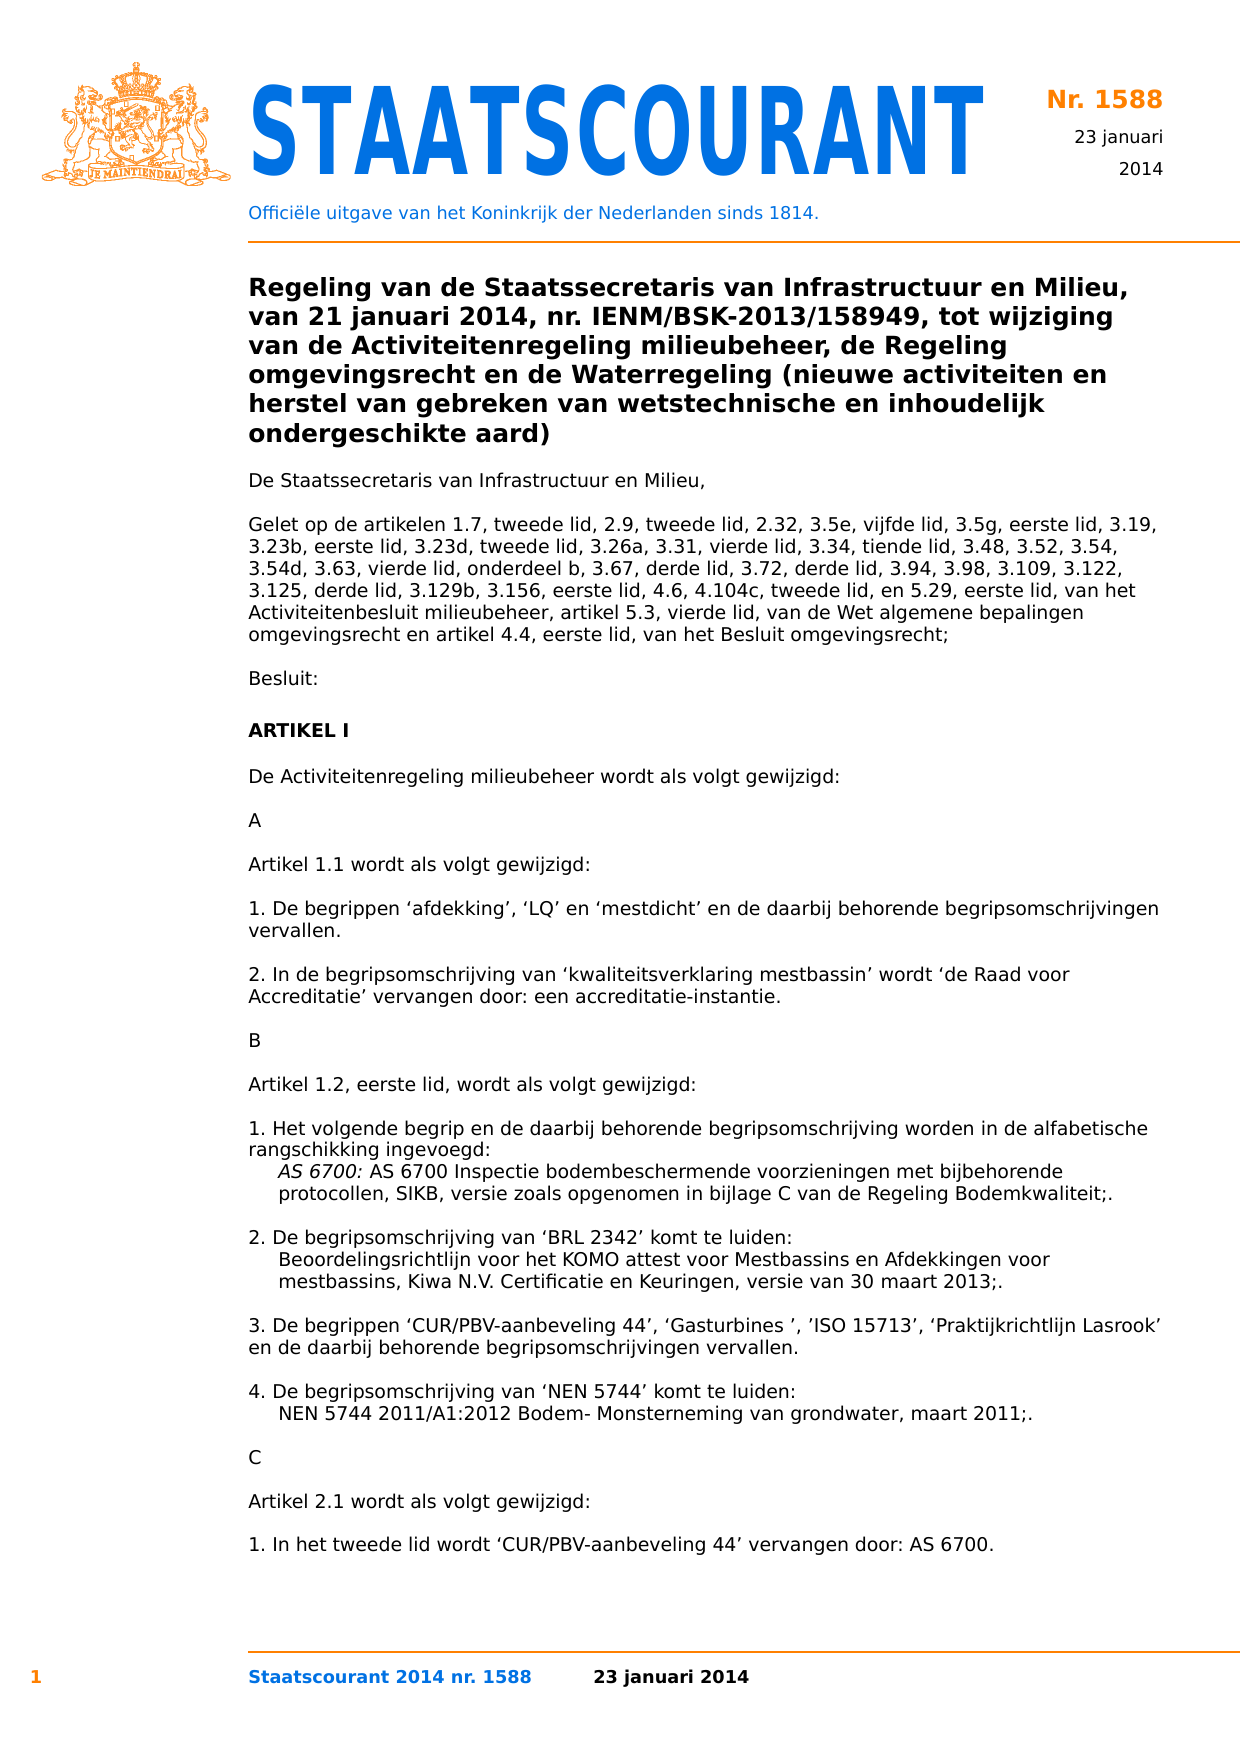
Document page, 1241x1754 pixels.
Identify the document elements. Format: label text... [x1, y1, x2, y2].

text Besluit: [248, 667, 1163, 689]
text 1. In het tweede lid wordt ‘CUR/PBV-aanbeveling 44’ vervangen door: AS 6700. [248, 1534, 1163, 1556]
table_cell Officiële uitgave van het Koninkrijk der Nederlanden sinds 1814. [248, 203, 1240, 241]
subtitle Regeling van de Staatssecretaris van Infrastructuur en Milieu, van 21 januari 2014, nr. IENM/BSK-2013/158949, tot wijziging van de Activiteitenregeling milieubeheer, de Regeling omgevingsrecht en de Waterregeling (nieuwe activiteiten en herstel van gebreken van wetstechnische en inhoudelijk ondergeschikte aard) [248, 273, 1163, 448]
text B [248, 1030, 1163, 1052]
text Artikel 1.2, eerste lid, wordt als volgt gewijzigd: [248, 1073, 1163, 1096]
text Beoordelingsrichtlijn voor het KOMO attest voor Mestbassins en Afdekkingen voor mestbassins, Kiwa N.V. Certificatie en Keuringen, versie van 30 maart 2013;. [278, 1249, 1163, 1293]
text AS 6700: AS 6700 Inspectie bodembeschermende voorzieningen met bijbehorende protocollen, SIKB, versie zoals opgenomen in bijlage C van de Regeling Bodemkwaliteit;. [278, 1161, 1163, 1205]
subtitle ARTIKEL I [248, 719, 1163, 741]
picture [41, 62, 231, 186]
text NEN 5744 2011/A1:2012 Bodem- Monsterneming van grondwater, maart 2011;. [278, 1403, 1163, 1425]
table_header STAATSCOURANT [248, 62, 998, 203]
text 4. De begripsomschrijving van ‘NEN 5744’ komt te luiden: [248, 1381, 1163, 1403]
text C [248, 1447, 1163, 1469]
text Artikel 2.1 wordt als volgt gewijzigd: [248, 1491, 1163, 1512]
text De Staatssecretaris van Infrastructuur en Milieu, [248, 470, 1163, 492]
text Artikel 1.1 wordt als volgt gewijzigd: [248, 854, 1163, 876]
text 1. Het volgende begrip en de daarbij behorende begripsomschrijving worden in de alfabetische rangschikking ingevoegd: [248, 1117, 1163, 1161]
text 2. In de begripsomschrijving van ‘kwaliteitsverklaring mestbassin’ wordt ‘de Raad voor Accreditatie’ vervangen door: een accreditatie-instantie. [248, 964, 1163, 1008]
table_header Nr. 1588 [998, 62, 1240, 121]
text Gelet op de artikelen 1.7, tweede lid, 2.9, tweede lid, 2.32, 3.5e, vijfde lid, 3.5g, eerste lid, 3.19, 3.23b, eerste lid, 3.23d, tweede lid, 3.26a, 3.31, vierde lid, 3.34, tiende lid, 3.48, 3.52, 3.54, 3.54d, 3.63, vierde lid, onderdeel b, 3.67, derde lid, 3.72, derde lid, 3.94, 3.98, 3.109, 3.122, 3.125, derde lid, 3.129b, 3.156, eerste lid, 4.6, 4.104c, tweede lid, en 5.29, eerste lid, van het Activiteitenbesluit milieubeheer, artikel 5.3, vierde lid, van de Wet algemene bepalingen omgevingsrecht en artikel 4.4, eerste lid, van het Besluit omgevingsrecht; [248, 514, 1163, 646]
table_cell 2014 [998, 153, 1240, 203]
text 1. De begrippen ‘afdekking’, ‘LQ’ en ‘mestdicht’ en de daarbij behorende begripsomschrijvingen vervallen. [248, 898, 1163, 942]
table_header [25, 62, 248, 241]
text A [248, 810, 1163, 832]
text 2. De begripsomschrijving van ‘BRL 2342’ komt te luiden: [248, 1227, 1163, 1249]
text De Activiteitenregeling milieubeheer wordt als volgt gewijzigd: [248, 766, 1163, 788]
text 3. De begrippen ‘CUR/PBV-aanbeveling 44’, ‘Gasturbines ’, ’ISO 15713’, ‘Praktijkrichtlijn Lasrook’ en de daarbij behorende begripsomschrijvingen vervallen. [248, 1315, 1163, 1359]
table_cell 23 januari [998, 121, 1240, 153]
